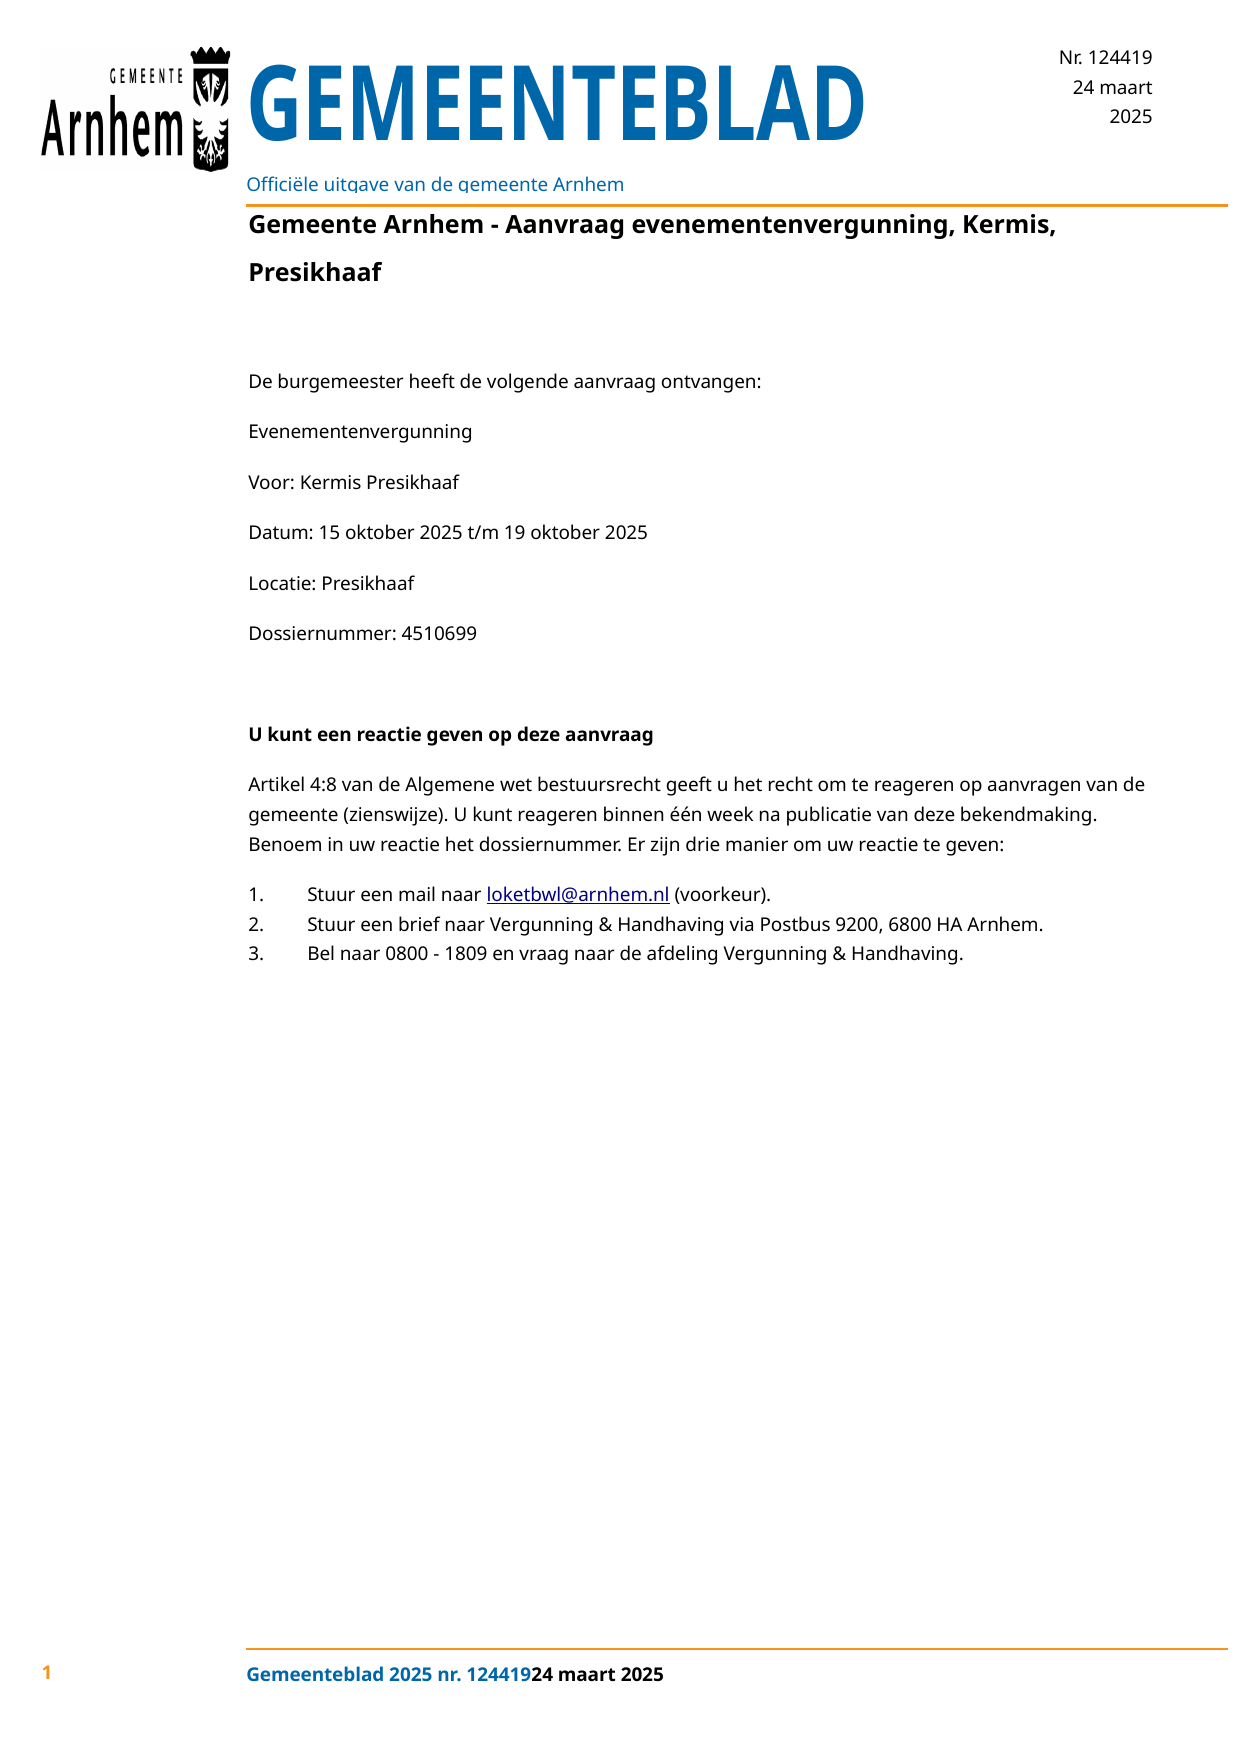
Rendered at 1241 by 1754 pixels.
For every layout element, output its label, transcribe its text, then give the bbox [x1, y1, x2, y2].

text Evenementenvergunning [248, 419, 1152, 444]
picture [41, 47, 231, 172]
text Artikel 4:8 van de Algemene wet bestuursrecht geeft u het recht om te reageren op aanvragen van de gemeente (zienswijze). U kunt reageren binnen één week na publicatie van deze bekendmaking. Benoem in uw reactie het dossiernummer. Er zijn drie manier om uw reactie te geven: [248, 772, 1152, 857]
text Voor: Kermis Presikhaaf [248, 469, 1152, 495]
list Stuur een mail naar loketbwl@arnhem.nl (voorkeur). [248, 881, 1152, 907]
text De burgemeester heeft de volgende aanvraag ontvangen: [248, 368, 1152, 394]
list Bel naar 0800 - 1809 en vraag naar de afdeling Vergunning & Handhaving. [248, 940, 1152, 966]
list Stuur een brief naar Vergunning & Handhaving via Postbus 9200, 6800 HA Arnhem. [248, 911, 1152, 937]
text Dossiernummer: 4510699 [248, 620, 1152, 646]
text Gemeente Arnhem - Aanvraag evenementenvergunning, Kermis, Presikhaaf [248, 207, 1152, 288]
text Locatie: Presikhaaf [248, 570, 1152, 596]
text U kunt een reactie geven op deze aanvraag [248, 721, 1152, 747]
text Datum: 15 oktober 2025 t/m 19 oktober 2025 [248, 519, 1152, 545]
